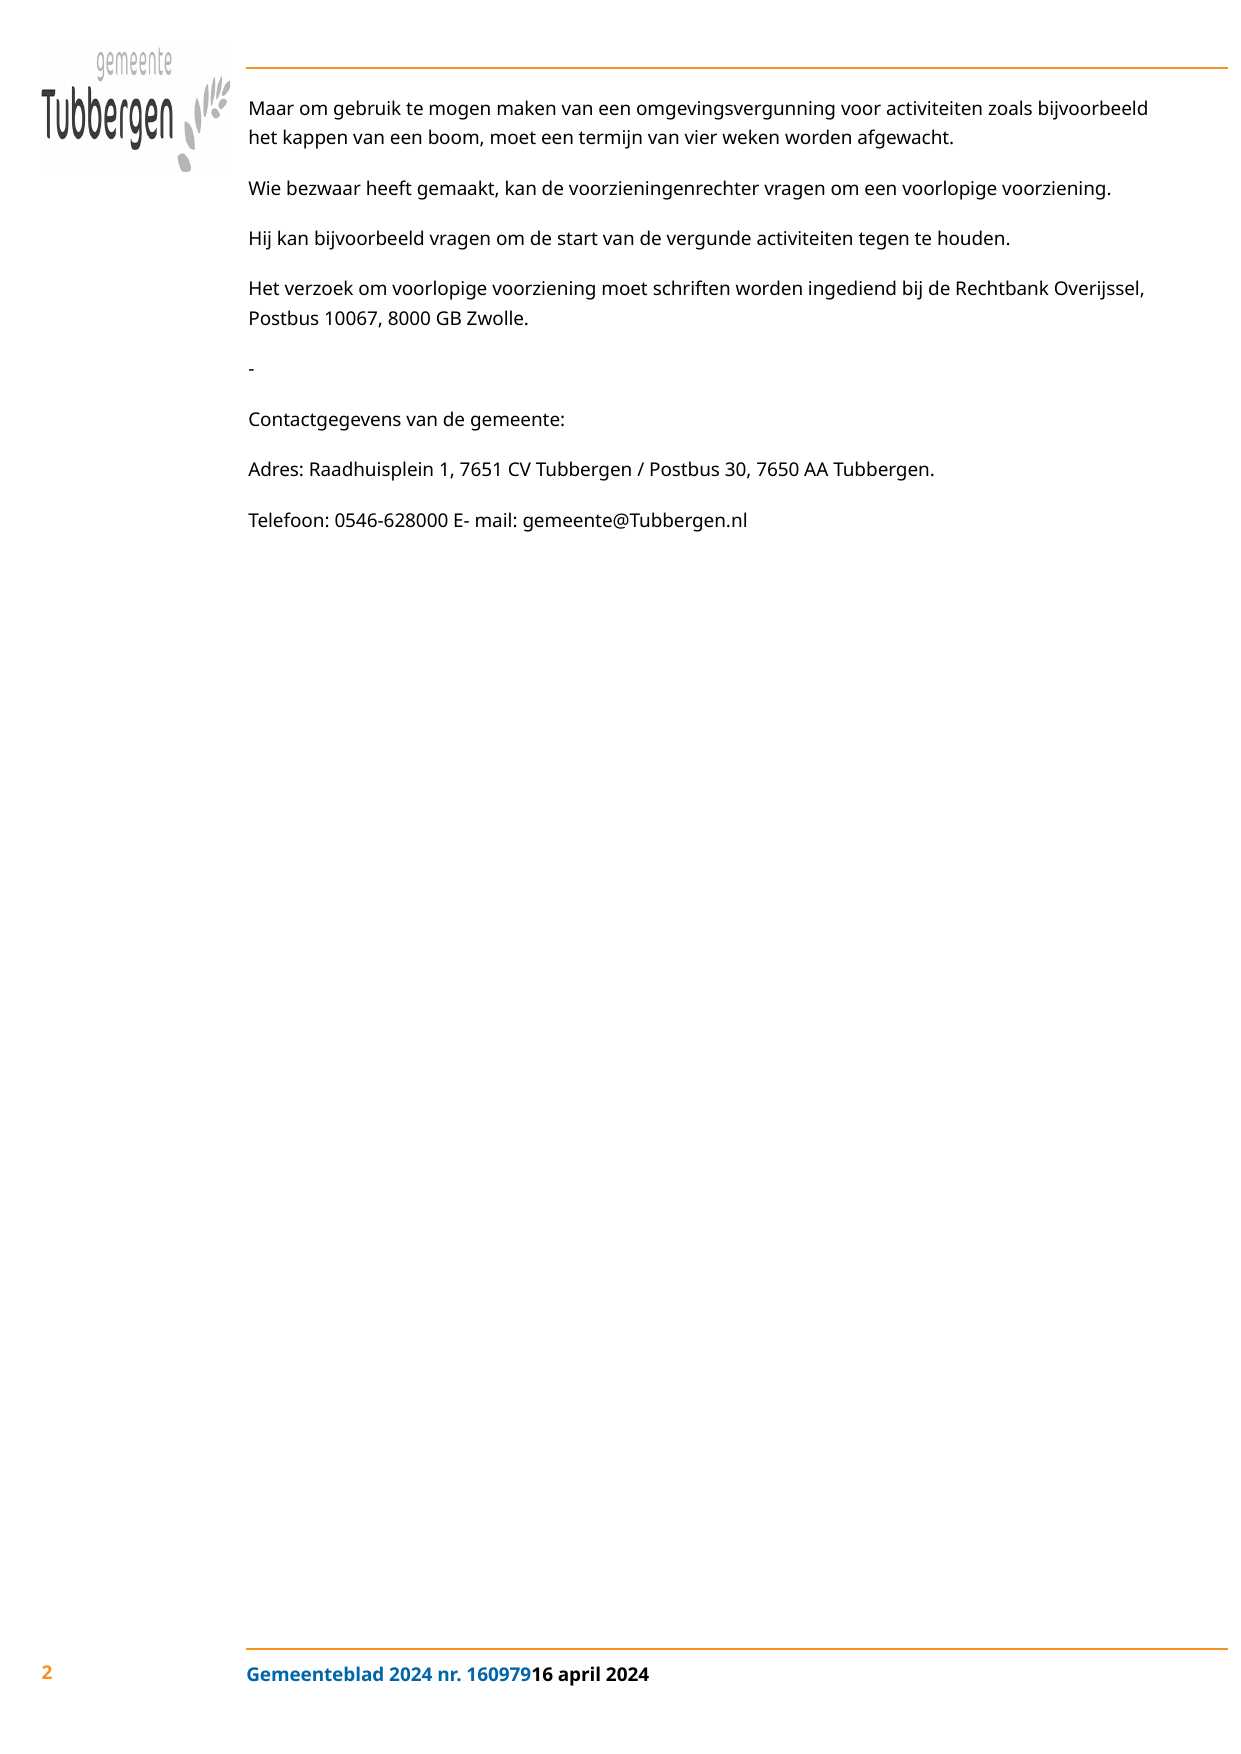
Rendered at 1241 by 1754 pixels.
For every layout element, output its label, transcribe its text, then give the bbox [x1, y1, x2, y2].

text Wie bezwaar heeft gemaakt, kan de voorzieningenrechter vragen om een voorlopige voorziening. [248, 175, 1152, 201]
text - [248, 356, 1152, 381]
text Adres: Raadhuisplein 1, 7651 CV Tubbergen / Postbus 30, 7650 AA Tubbergen. [248, 456, 1152, 482]
text Contactgegevens van de gemeente: [248, 406, 1152, 432]
text Telefoon: 0546-628000 E- mail: gemeente@Tubbergen.nl [248, 507, 1152, 533]
text Het verzoek om voorlopige voorziening moet schriften worden ingediend bij de Rechtbank Overijssel, Postbus 10067, 8000 GB Zwolle. [248, 276, 1152, 331]
text Hij kan bijvoorbeeld vragen om de start van de vergunde activiteiten tegen te houden. [248, 225, 1152, 251]
picture [41, 47, 231, 172]
text Maar om gebruik te mogen maken van een omgevingsvergunning voor activiteiten zoals bijvoorbeeld het kappen van een boom, moet een termijn van vier weken worden afgewacht. [248, 95, 1152, 150]
